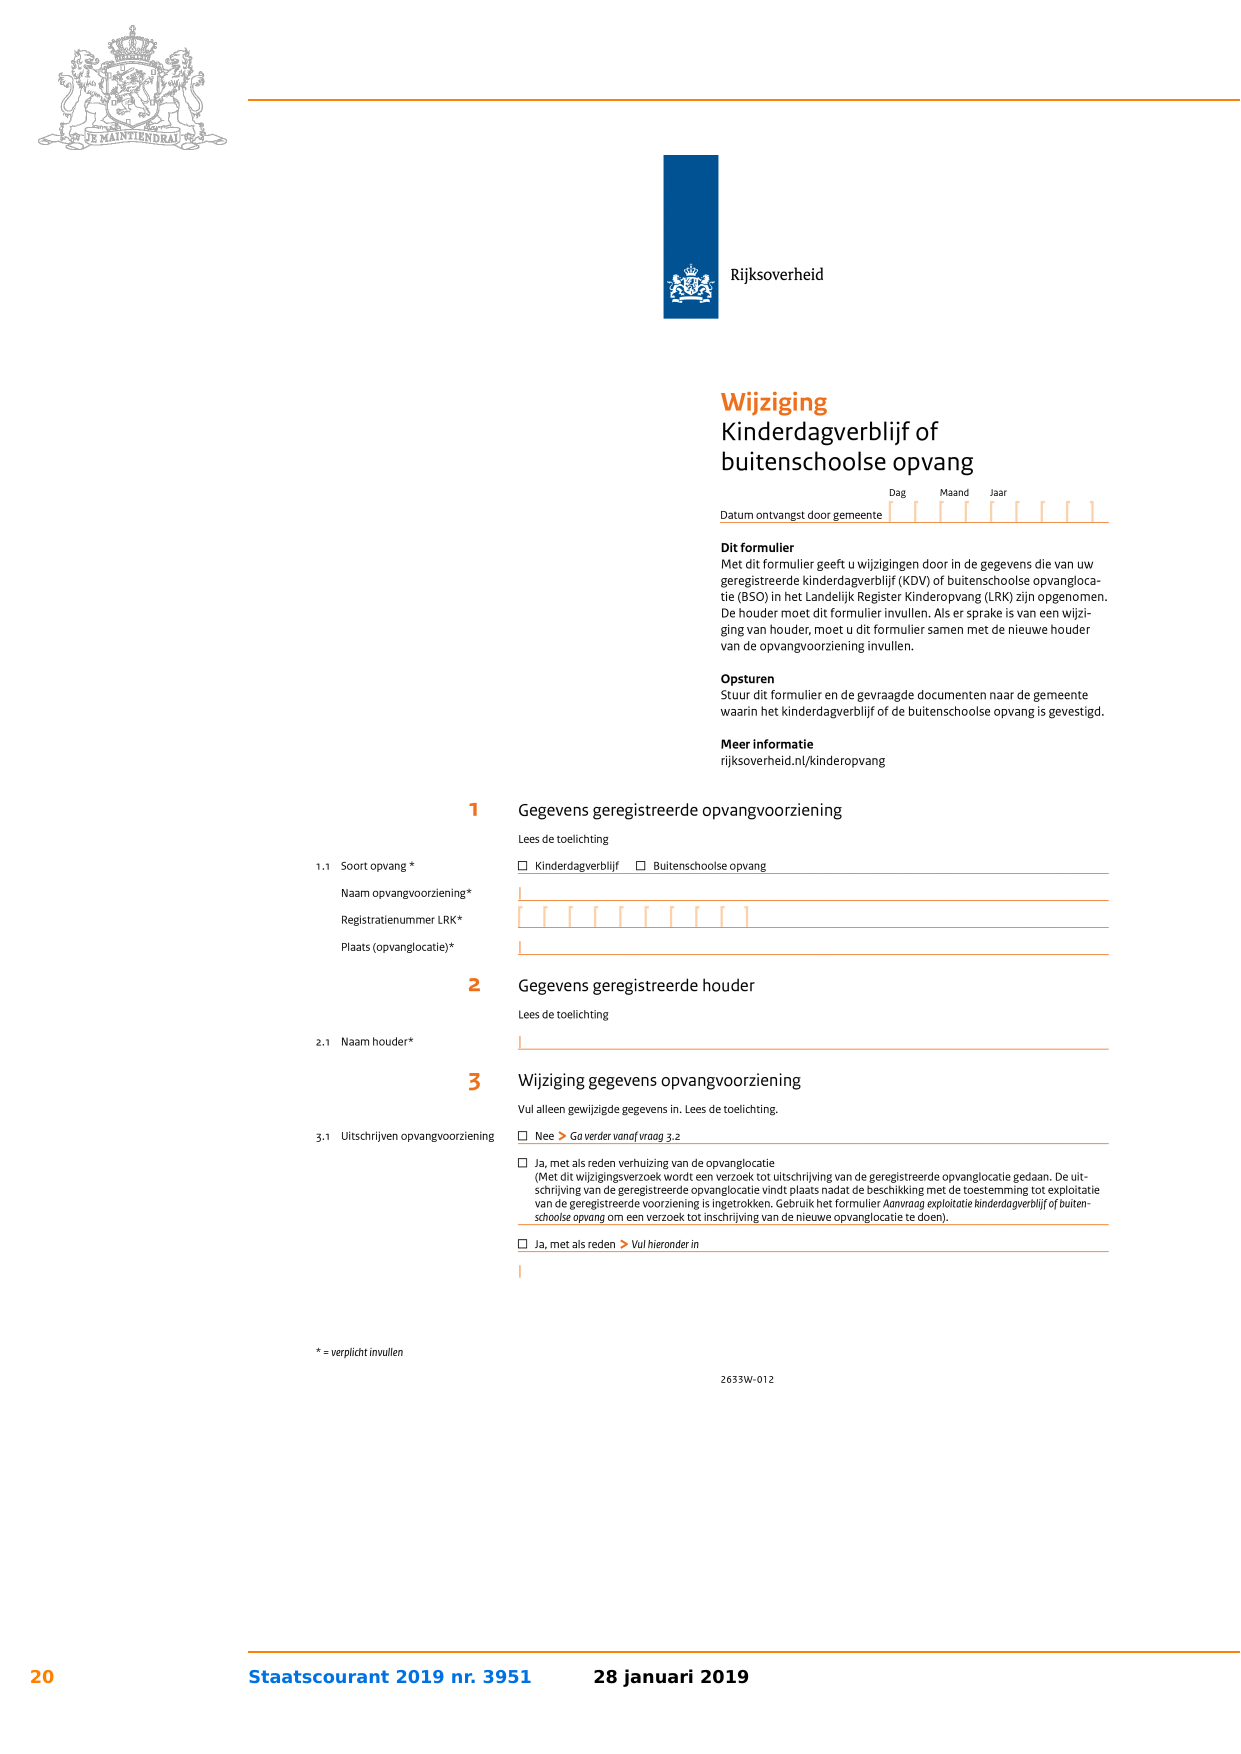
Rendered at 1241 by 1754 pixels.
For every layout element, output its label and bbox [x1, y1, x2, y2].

picture [38, 25, 227, 150]
picture [248, 155, 1134, 1407]
